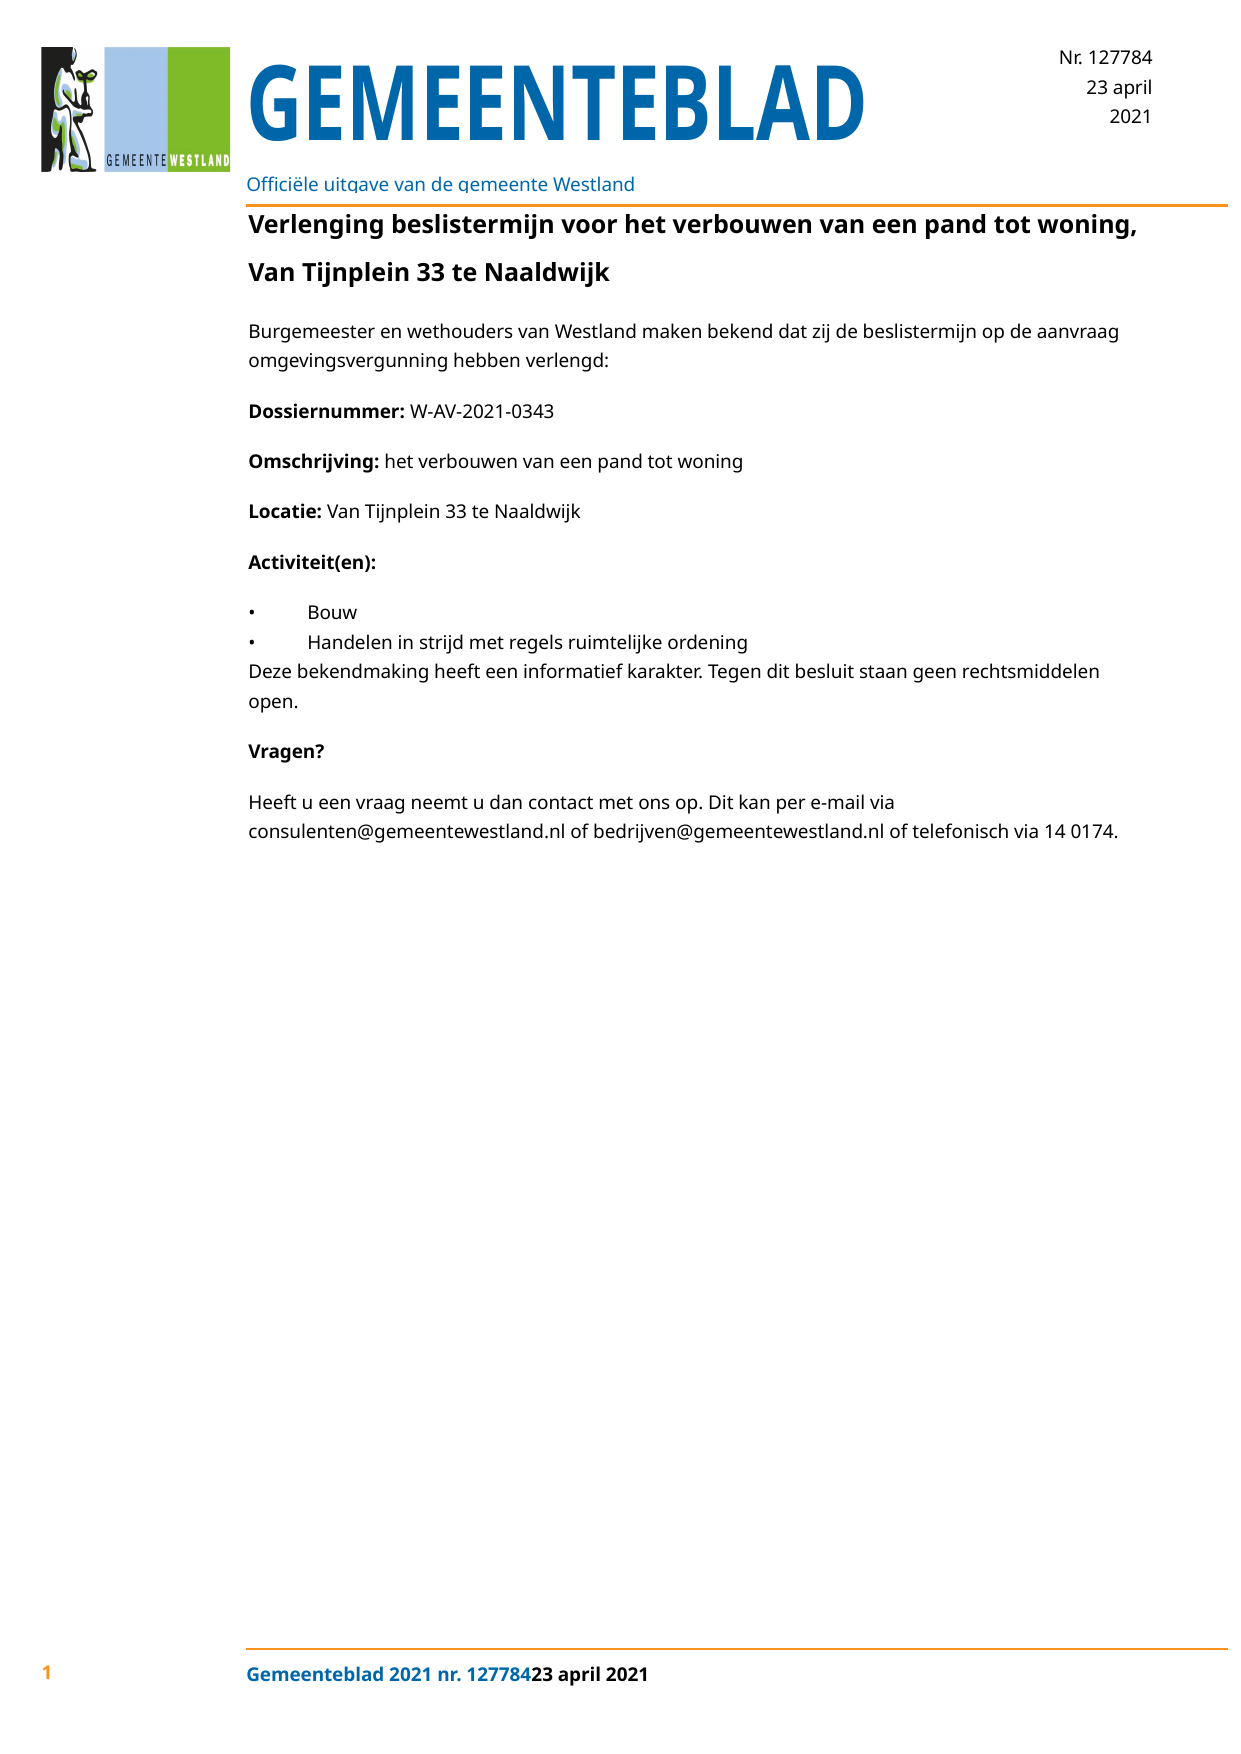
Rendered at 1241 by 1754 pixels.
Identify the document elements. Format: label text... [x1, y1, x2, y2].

text Locatie: Van Tijnplein 33 te Naaldwijk [248, 499, 1152, 524]
text Heeft u een vraag neemt u dan contact met ons op. Dit kan per e-mail via consulenten@gemeentewestland.nl of bedrijven@gemeentewestland.nl of telefonisch via 14 0174. [248, 789, 1152, 844]
list Bouw [248, 599, 1152, 625]
text Vragen? [248, 739, 1152, 764]
text Burgemeester en wethouders van Westland maken bekend dat zij de beslistermijn op de aanvraag omgevingsvergunning hebben verlengd: [248, 318, 1152, 373]
picture [41, 47, 231, 172]
text Verlenging beslistermijn voor het verbouwen van een pand tot woning, Van Tijnplein 33 te Naaldwijk [248, 207, 1152, 288]
text Deze bekendmaking heeft een informatief karakter. Tegen dit besluit staan geen rechtsmiddelen open. [248, 659, 1152, 714]
text Dossiernummer: W-AV-2021-0343 [248, 398, 1152, 424]
list Handelen in strijd met regels ruimtelijke ordening [248, 629, 1152, 655]
text Activiteit(en): [248, 549, 1152, 575]
text Omschrijving: het verbouwen van een pand tot woning [248, 448, 1152, 474]
